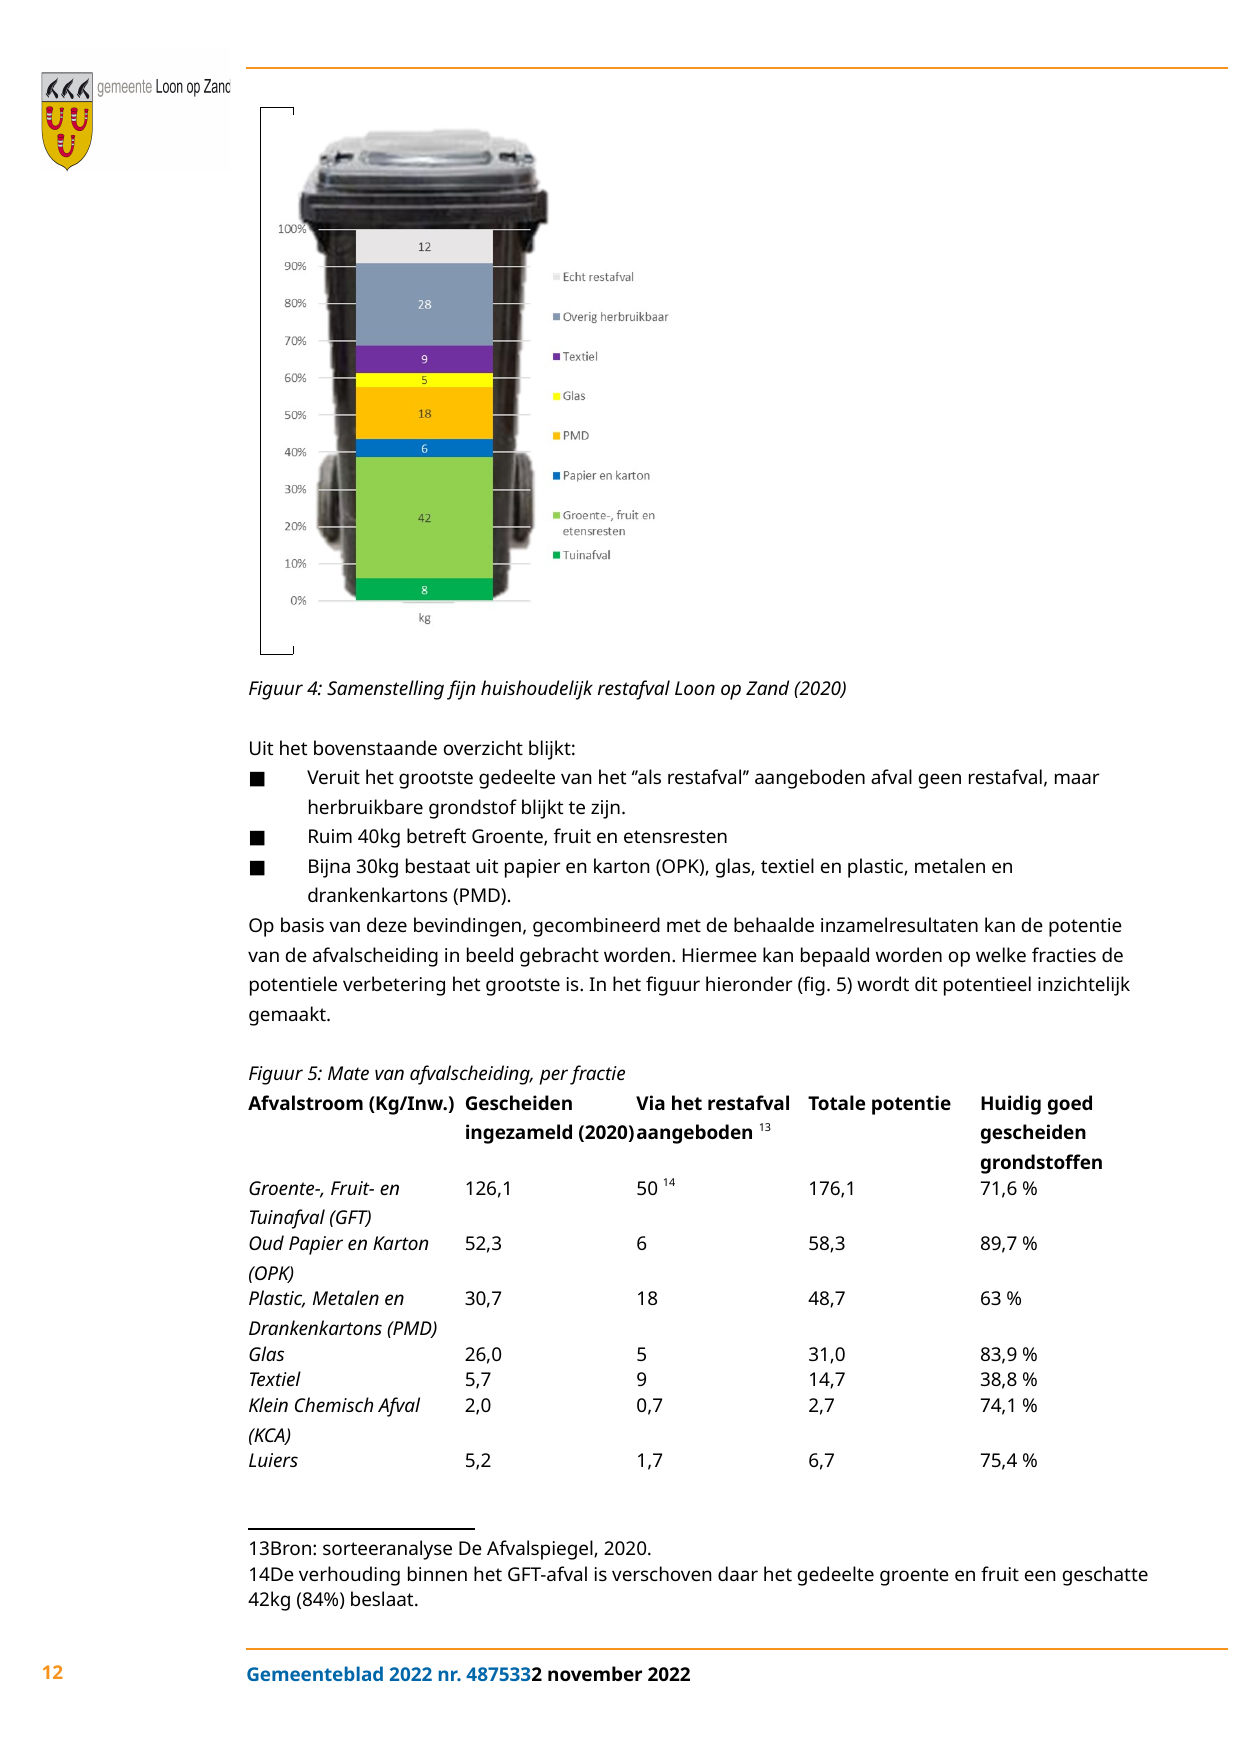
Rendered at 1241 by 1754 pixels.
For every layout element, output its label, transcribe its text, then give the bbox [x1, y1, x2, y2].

table_cell 52,3 [465, 1230, 636, 1285]
table_cell 63 % [980, 1285, 1152, 1341]
table_cell 9 [636, 1366, 808, 1392]
table_cell Plastic, Metalen en Drankenkartons (PMD) [248, 1285, 464, 1341]
table_cell 6,7 [808, 1448, 980, 1473]
table_cell Luiers [248, 1448, 464, 1473]
text Op basis van deze bevindingen, gecombineerd met de behaalde inzamelresultaten kan de potentie van de afvalscheiding in beeld gebracht worden. Hiermee kan bepaald worden op welke fracties de potentiele verbetering het grootste is. In het figuur hieronder (fig. 5) wordt dit potentieel inzichtelijk gemaakt. [248, 912, 1152, 1027]
table_cell Textiel [248, 1366, 464, 1392]
table_cell 83,9 % [980, 1341, 1152, 1366]
table_cell 126,1 [465, 1175, 636, 1230]
table_cell 71,6 % [980, 1175, 1152, 1230]
table_cell Klein Chemisch Afval (KCA) [248, 1392, 464, 1447]
table_cell 31,0 [808, 1341, 980, 1366]
table_cell 5,7 [465, 1366, 636, 1392]
list Ruim 40kg betreft Groente, fruit en etensresten [248, 823, 1152, 849]
table_cell 176,1 [808, 1175, 980, 1230]
table_header Via het restafval aangeboden [636, 1090, 808, 1175]
table_cell 18 [636, 1285, 808, 1341]
table_cell 1,7 [636, 1448, 808, 1473]
table_header Huidig goed gescheiden grondstoffen [980, 1090, 1152, 1175]
table_cell 26,0 [465, 1341, 636, 1366]
table_cell Groente-, Fruit- en Tuinafval (GFT) [248, 1175, 464, 1230]
table_cell 5,2 [465, 1448, 636, 1473]
list Veruit het grootste gedeelte van het ‘’als restafval’’ aangeboden afval geen restafval, maar herbruikbare grondstof blijkt te zijn. [248, 764, 1152, 820]
table_cell 74,1 % [980, 1392, 1152, 1447]
table_cell 5 [636, 1341, 808, 1366]
table_cell 89,7 % [980, 1230, 1152, 1285]
picture [41, 47, 231, 172]
text Figuur 4: Samenstelling fijn huishoudelijk restafval Loon op Zand (2020) [248, 676, 1152, 701]
table_header Totale potentie [808, 1090, 980, 1175]
table_cell Glas [248, 1341, 464, 1366]
table_cell 30,7 [465, 1285, 636, 1341]
table_header Gescheiden ingezameld (2020) [465, 1090, 636, 1175]
table_cell 38,8 % [980, 1366, 1152, 1392]
table_cell 75,4 % [980, 1448, 1152, 1473]
table_cell 0,7 [636, 1392, 808, 1447]
table_cell 48,7 [808, 1285, 980, 1341]
table_cell 58,3 [808, 1230, 980, 1285]
table_cell 50 [636, 1175, 808, 1230]
text Uit het bovenstaande overzicht blijkt: [248, 735, 1152, 761]
picture [268, 115, 683, 646]
table_cell 14,7 [808, 1366, 980, 1392]
table_cell 6 [636, 1230, 808, 1285]
text Figuur 5: Mate van afvalscheiding, per fractie [248, 1060, 1152, 1086]
table_header Afvalstroom (Kg/Inw.) [248, 1090, 464, 1175]
table_cell 2,0 [465, 1392, 636, 1447]
table_cell 2,7 [808, 1392, 980, 1447]
table_cell Oud Papier en Karton (OPK) [248, 1230, 464, 1285]
list Bijna 30kg bestaat uit papier en karton (OPK), glas, textiel en plastic, metalen en drankenkartons (PMD). [248, 853, 1152, 908]
